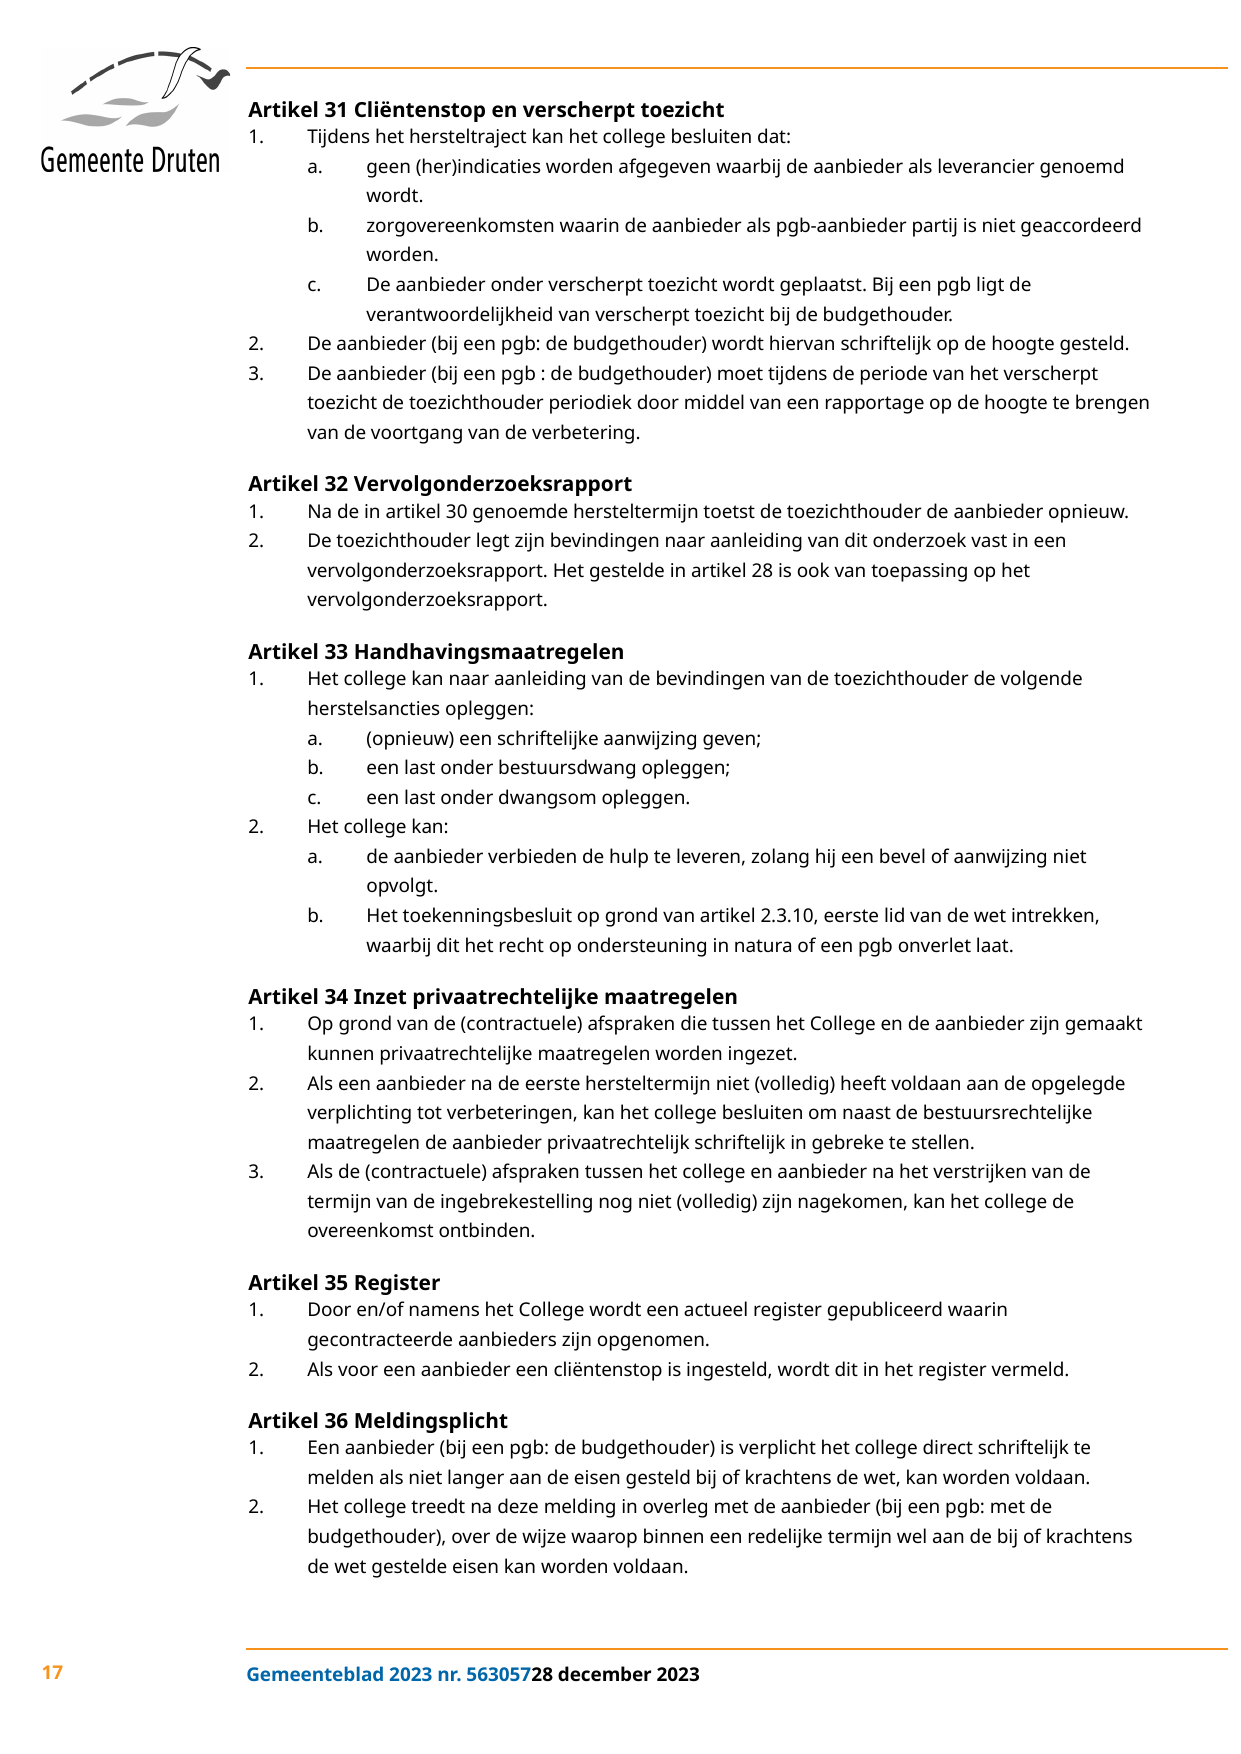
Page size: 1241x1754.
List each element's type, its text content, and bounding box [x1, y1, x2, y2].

text Artikel 36 Meldingsplicht [248, 1406, 1152, 1434]
list De aanbieder (bij een pgb: de budgethouder) wordt hiervan schriftelijk op de hoogte gesteld. [248, 330, 1152, 356]
list Als de (contractuele) afspraken tussen het college en aanbieder na het verstrijken van de termijn van de ingebrekestelling nog niet (volledig) zijn nagekomen, kan het college de overeenkomst ontbinden. [248, 1158, 1152, 1243]
list een last onder bestuursdwang opleggen; [307, 754, 1152, 780]
list Tijdens het hersteltraject kan het college besluiten dat: [248, 123, 1152, 149]
list een last onder dwangsom opleggen. [307, 784, 1152, 809]
list Het college kan: [248, 813, 1152, 839]
list De aanbieder onder verscherpt toezicht wordt geplaatst. Bij een pgb ligt de verantwoordelijkheid van verscherpt toezicht bij de budgethouder. [307, 271, 1152, 326]
list Het toekenningsbesluit op grond van artikel 2.3.10, eerste lid van de wet intrekken, waarbij dit het recht op ondersteuning in natura of een pgb onverlet laat. [307, 902, 1152, 957]
list de aanbieder verbieden de hulp te leveren, zolang hij een bevel of aanwijzing niet opvolgt. [307, 843, 1152, 898]
text Artikel 31 Cliëntenstop en verscherpt toezicht [248, 95, 1152, 123]
text Artikel 34 Inzet privaatrechtelijke maatregelen [248, 982, 1152, 1011]
list zorgovereenkomsten waarin de aanbieder als pgb-aanbieder partij is niet geaccordeerd worden. [307, 212, 1152, 267]
list Het college treedt na deze melding in overleg met de aanbieder (bij een pgb: met de budgethouder), over de wijze waarop binnen een redelijke termijn wel aan de bij of krachtens de wet gestelde eisen kan worden voldaan. [248, 1494, 1152, 1579]
picture [41, 47, 231, 172]
list Een aanbieder (bij een pgb: de budgethouder) is verplicht het college direct schriftelijk te melden als niet langer aan de eisen gesteld bij of krachtens de wet, kan worden voldaan. [248, 1434, 1152, 1490]
text Artikel 35 Register [248, 1268, 1152, 1297]
list Als een aanbieder na de eerste hersteltermijn niet (volledig) heeft voldaan aan de opgelegde verplichting tot verbeteringen, kan het college besluiten om naast de bestuursrechtelijke maatregelen de aanbieder privaatrechtelijk schriftelijk in gebreke te stellen. [248, 1070, 1152, 1155]
list Op grond van de (contractuele) afspraken die tussen het College en de aanbieder zijn gemaakt kunnen privaatrechtelijke maatregelen worden ingezet. [248, 1011, 1152, 1066]
list (opnieuw) een schriftelijke aanwijzing geven; [307, 725, 1152, 750]
list Door en/of namens het College wordt een actueel register gepubliceerd waarin gecontracteerde aanbieders zijn opgenomen. [248, 1297, 1152, 1352]
list De aanbieder (bij een pgb : de budgethouder) moet tijdens de periode van het verscherpt toezicht de toezichthouder periodiek door middel van een rapportage op de hoogte te brengen van de voortgang van de verbetering. [248, 360, 1152, 445]
list geen (her)indicaties worden afgegeven waarbij de aanbieder als leverancier genoemd wordt. [307, 153, 1152, 208]
list Het college kan naar aanleiding van de bevindingen van de toezichthouder de volgende herstelsancties opleggen: [248, 666, 1152, 721]
list Na de in artikel 30 genoemde hersteltermijn toetst de toezichthouder de aanbieder opnieuw. [248, 498, 1152, 524]
text Artikel 32 Vervolgonderzoeksrapport [248, 469, 1152, 498]
text Artikel 33 Handhavingsmaatregelen [248, 637, 1152, 666]
list Als voor een aanbieder een cliëntenstop is ingesteld, wordt dit in het register vermeld. [248, 1356, 1152, 1381]
list De toezichthouder legt zijn bevindingen naar aanleiding van dit onderzoek vast in een vervolgonderzoeksrapport. Het gestelde in artikel 28 is ook van toepassing op het vervolgonderzoeksrapport. [248, 527, 1152, 612]
